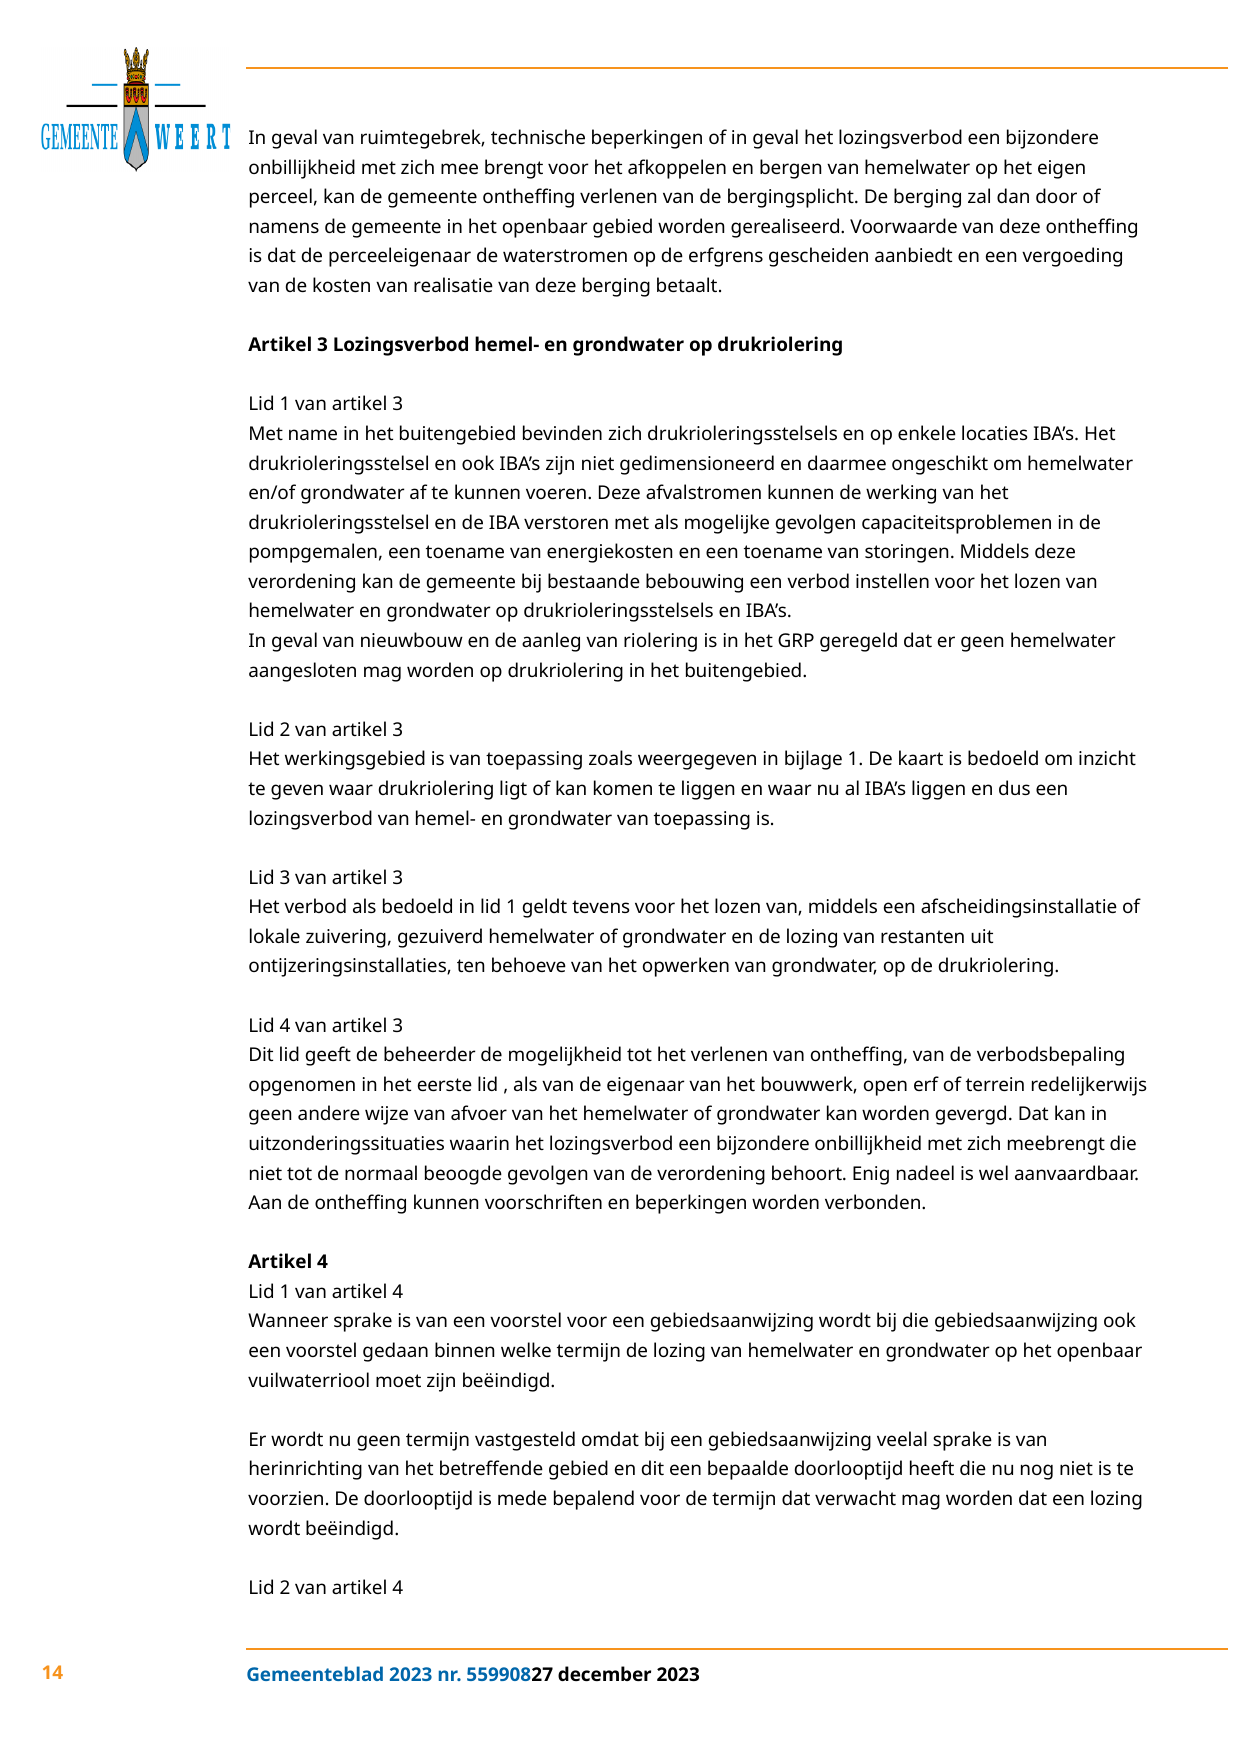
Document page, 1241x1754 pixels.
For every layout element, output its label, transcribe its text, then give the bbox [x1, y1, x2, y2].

text Lid 3 van artikel 3 [248, 864, 1152, 890]
text Lid 1 van artikel 3 [248, 391, 1152, 416]
text Het werkingsgebied is van toepassing zoals weergegeven in bijlage 1. De kaart is bedoeld om inzicht te geven waar drukriolering ligt of kan komen te liggen en waar nu al IBA’s liggen en dus een lozingsverbod van hemel- en grondwater van toepassing is. [248, 746, 1152, 831]
text Lid 2 van artikel 4 [248, 1574, 1152, 1600]
text Er wordt nu geen termijn vastgesteld omdat bij een gebiedsaanwijzing veelal sprake is van herinrichting van het betreffende gebied en dit een bepaalde doorlooptijd heeft die nu nog niet is te voorzien. De doorlooptijd is mede bepalend voor de termijn dat verwacht mag worden dat een lozing wordt beëindigd. [248, 1426, 1152, 1541]
text Lid 4 van artikel 3 [248, 1012, 1152, 1038]
text Lid 2 van artikel 3 [248, 716, 1152, 742]
text In geval van ruimtegebrek, technische beperkingen of in geval het lozingsverbod een bijzondere onbillijkheid met zich mee brengt voor het afkoppelen en bergen van hemelwater op het eigen perceel, kan de gemeente ontheffing verlenen van de bergingsplicht. De berging zal dan door of namens de gemeente in het openbaar gebied worden gerealiseerd. Voorwaarde van deze ontheffing is dat de perceeleigenaar de waterstromen op de erfgrens gescheiden aanbiedt en een vergoeding van de kosten van realisatie van deze berging betaalt. [248, 124, 1152, 298]
text Wanneer sprake is van een voorstel voor een gebiedsaanwijzing wordt bij die gebiedsaanwijzing ook een voorstel gedaan binnen welke termijn de lozing van hemelwater en grondwater op het openbaar vuilwaterriool moet zijn beëindigd. [248, 1308, 1152, 1393]
text Met name in het buitengebied bevinden zich drukrioleringsstelsels en op enkele locaties IBA’s. Het drukrioleringsstelsel en ook IBA’s zijn niet gedimensioneerd en daarmee ongeschikt om hemelwater en/of grondwater af te kunnen voeren. Deze afvalstromen kunnen de werking van het drukrioleringsstelsel en de IBA verstoren met als mogelijke gevolgen capaciteitsproblemen in de pompgemalen, een toename van energiekosten en een toename van storingen. Middels deze verordening kan de gemeente bij bestaande bebouwing een verbod instellen voor het lozen van hemelwater en grondwater op drukrioleringsstelsels en IBA’s. [248, 420, 1152, 623]
text Artikel 3 Lozingsverbod hemel- en grondwater op drukriolering [248, 331, 1152, 357]
text Artikel 4 [248, 1248, 1152, 1274]
text Het verbod als bedoeld in lid 1 geldt tevens voor het lozen van, middels een afscheidingsinstallatie of lokale zuivering, gezuiverd hemelwater of grondwater en de lozing van restanten uit ontijzeringsinstallaties, ten behoeve van het opwerken van grondwater, op de drukriolering. [248, 893, 1152, 978]
picture [41, 47, 231, 172]
text Dit lid geeft de beheerder de mogelijkheid tot het verlenen van ontheffing, van de verbodsbepaling opgenomen in het eerste lid , als van de eigenaar van het bouwwerk, open erf of terrein redelijkerwijs geen andere wijze van afvoer van het hemelwater of grondwater kan worden gevergd. Dat kan in uitzonderingssituaties waarin het lozingsverbod een bijzondere onbillijkheid met zich meebrengt die niet tot de normaal beoogde gevolgen van de verordening behoort. Enig nadeel is wel aanvaardbaar. Aan de ontheffing kunnen voorschriften en beperkingen worden verbonden. [248, 1041, 1152, 1215]
text Lid 1 van artikel 4 [248, 1278, 1152, 1304]
text In geval van nieuwbouw en de aanleg van riolering is in het GRP geregeld dat er geen hemelwater aangesloten mag worden op drukriolering in het buitengebied. [248, 627, 1152, 683]
